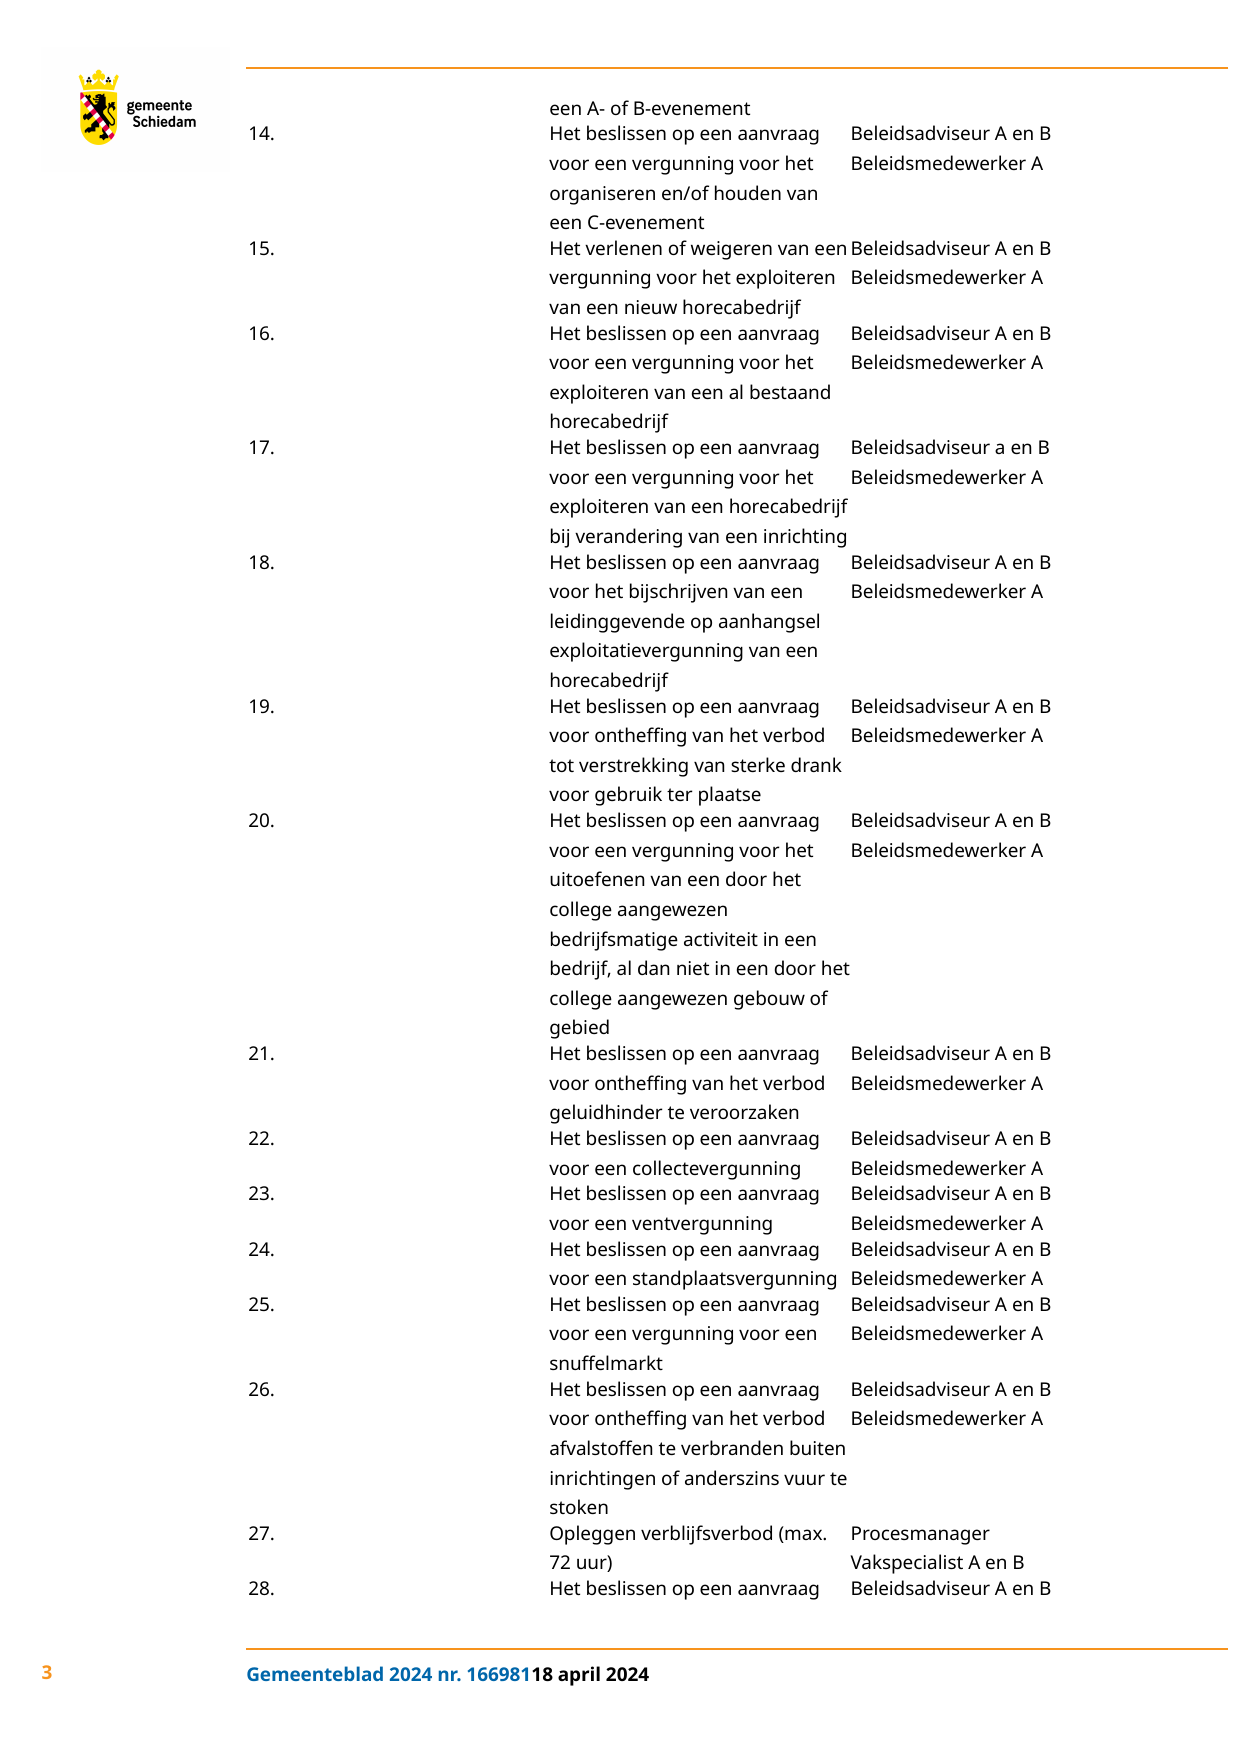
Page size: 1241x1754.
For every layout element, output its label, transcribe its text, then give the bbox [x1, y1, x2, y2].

table_cell 17. [248, 434, 549, 549]
table_cell Het beslissen op een aanvraag voor een vergunning voor het uitoefenen van een door het college aangewezen bedrijfsmatige activiteit in een bedrijf, al dan niet in een door het college aangewezen gebouw of gebied [549, 808, 850, 1040]
table_cell Het beslissen op een aanvraag voor ontheffing van het verbod geluidhinder te veroorzaken [549, 1040, 850, 1125]
table_cell 18. [248, 549, 549, 693]
table_cell Het beslissen op een aanvraag voor een vergunning voor het exploiteren van een al bestaand horecabedrijf [549, 320, 850, 434]
table_cell Beleidsadviseur A en B Beleidsmedewerker A [850, 320, 1152, 434]
table_cell Het beslissen op een aanvraag voor het bijschrijven van een leidinggevende op aanhangsel exploitatievergunning van een horecabedrijf [549, 549, 850, 693]
table_cell 25. [248, 1291, 549, 1376]
table_cell een A- of B-evenement [549, 95, 850, 121]
table_cell Beleidsadviseur A en B Beleidsmedewerker A [850, 1291, 1152, 1376]
table_cell Beleidsadviseur A en B Beleidsmedewerker A [850, 549, 1152, 693]
table_cell 21. [248, 1040, 549, 1125]
table_cell 22. [248, 1125, 549, 1180]
table_cell Het beslissen op een aanvraag voor een vergunning voor het organiseren en/of houden van een C-evenement [549, 121, 850, 235]
picture [41, 47, 231, 172]
table_cell Beleidsadviseur A en B Beleidsmedewerker A [850, 1125, 1152, 1180]
table_cell Het beslissen op een aanvraag voor een collectevergunning [549, 1125, 850, 1180]
table_cell Het beslissen op een aanvraag voor een standplaatsvergunning [549, 1236, 850, 1291]
table_cell 28. [248, 1575, 549, 1601]
table_cell Beleidsadviseur a en B Beleidsmedewerker A [850, 434, 1152, 549]
table_cell 23. [248, 1180, 549, 1236]
table_cell Beleidsadviseur A en B Beleidsmedewerker A [850, 235, 1152, 320]
table_cell Het beslissen op een aanvraag voor een vergunning voor een snuffelmarkt [549, 1291, 850, 1376]
table_cell Beleidsadviseur A en B Beleidsmedewerker A [850, 808, 1152, 1040]
table_cell 14. [248, 121, 549, 235]
table_cell 26. [248, 1376, 549, 1520]
table_cell Beleidsadviseur A en B Beleidsmedewerker A [850, 1376, 1152, 1520]
table_cell Beleidsadviseur A en B Beleidsmedewerker A [850, 121, 1152, 235]
table_cell Het beslissen op een aanvraag voor ontheffing van het verbod afvalstoffen te verbranden buiten inrichtingen of anderszins vuur te stoken [549, 1376, 850, 1520]
table_cell [248, 95, 549, 121]
table_cell Beleidsadviseur A en B Beleidsmedewerker A [850, 1040, 1152, 1125]
table_cell 15. [248, 235, 549, 320]
table_cell Het verlenen of weigeren van een vergunning voor het exploiteren van een nieuw horecabedrijf [549, 235, 850, 320]
table_cell Het beslissen op een aanvraag voor een ventvergunning [549, 1180, 850, 1236]
table_cell 27. [248, 1520, 549, 1575]
table_cell [850, 95, 1152, 121]
table_cell Beleidsadviseur A en B Beleidsmedewerker A [850, 1236, 1152, 1291]
table_cell Het beslissen op een aanvraag voor een vergunning voor het exploiteren van een horecabedrijf bij verandering van een inrichting [549, 434, 850, 549]
table_cell 16. [248, 320, 549, 434]
table_cell Het beslissen op een aanvraag voor ontheffing van het verbod tot verstrekking van sterke drank voor gebruik ter plaatse [549, 693, 850, 807]
table_cell Het beslissen op een aanvraag [549, 1575, 850, 1601]
table_cell 20. [248, 808, 549, 1040]
table_cell Beleidsadviseur A en B [850, 1575, 1152, 1601]
table_cell Beleidsadviseur A en B Beleidsmedewerker A [850, 693, 1152, 807]
table_cell 19. [248, 693, 549, 807]
table_cell Procesmanager Vakspecialist A en B [850, 1520, 1152, 1575]
table_cell 24. [248, 1236, 549, 1291]
table_cell Beleidsadviseur A en B Beleidsmedewerker A [850, 1180, 1152, 1236]
table_cell Opleggen verblijfsverbod (max. 72 uur) [549, 1520, 850, 1575]
